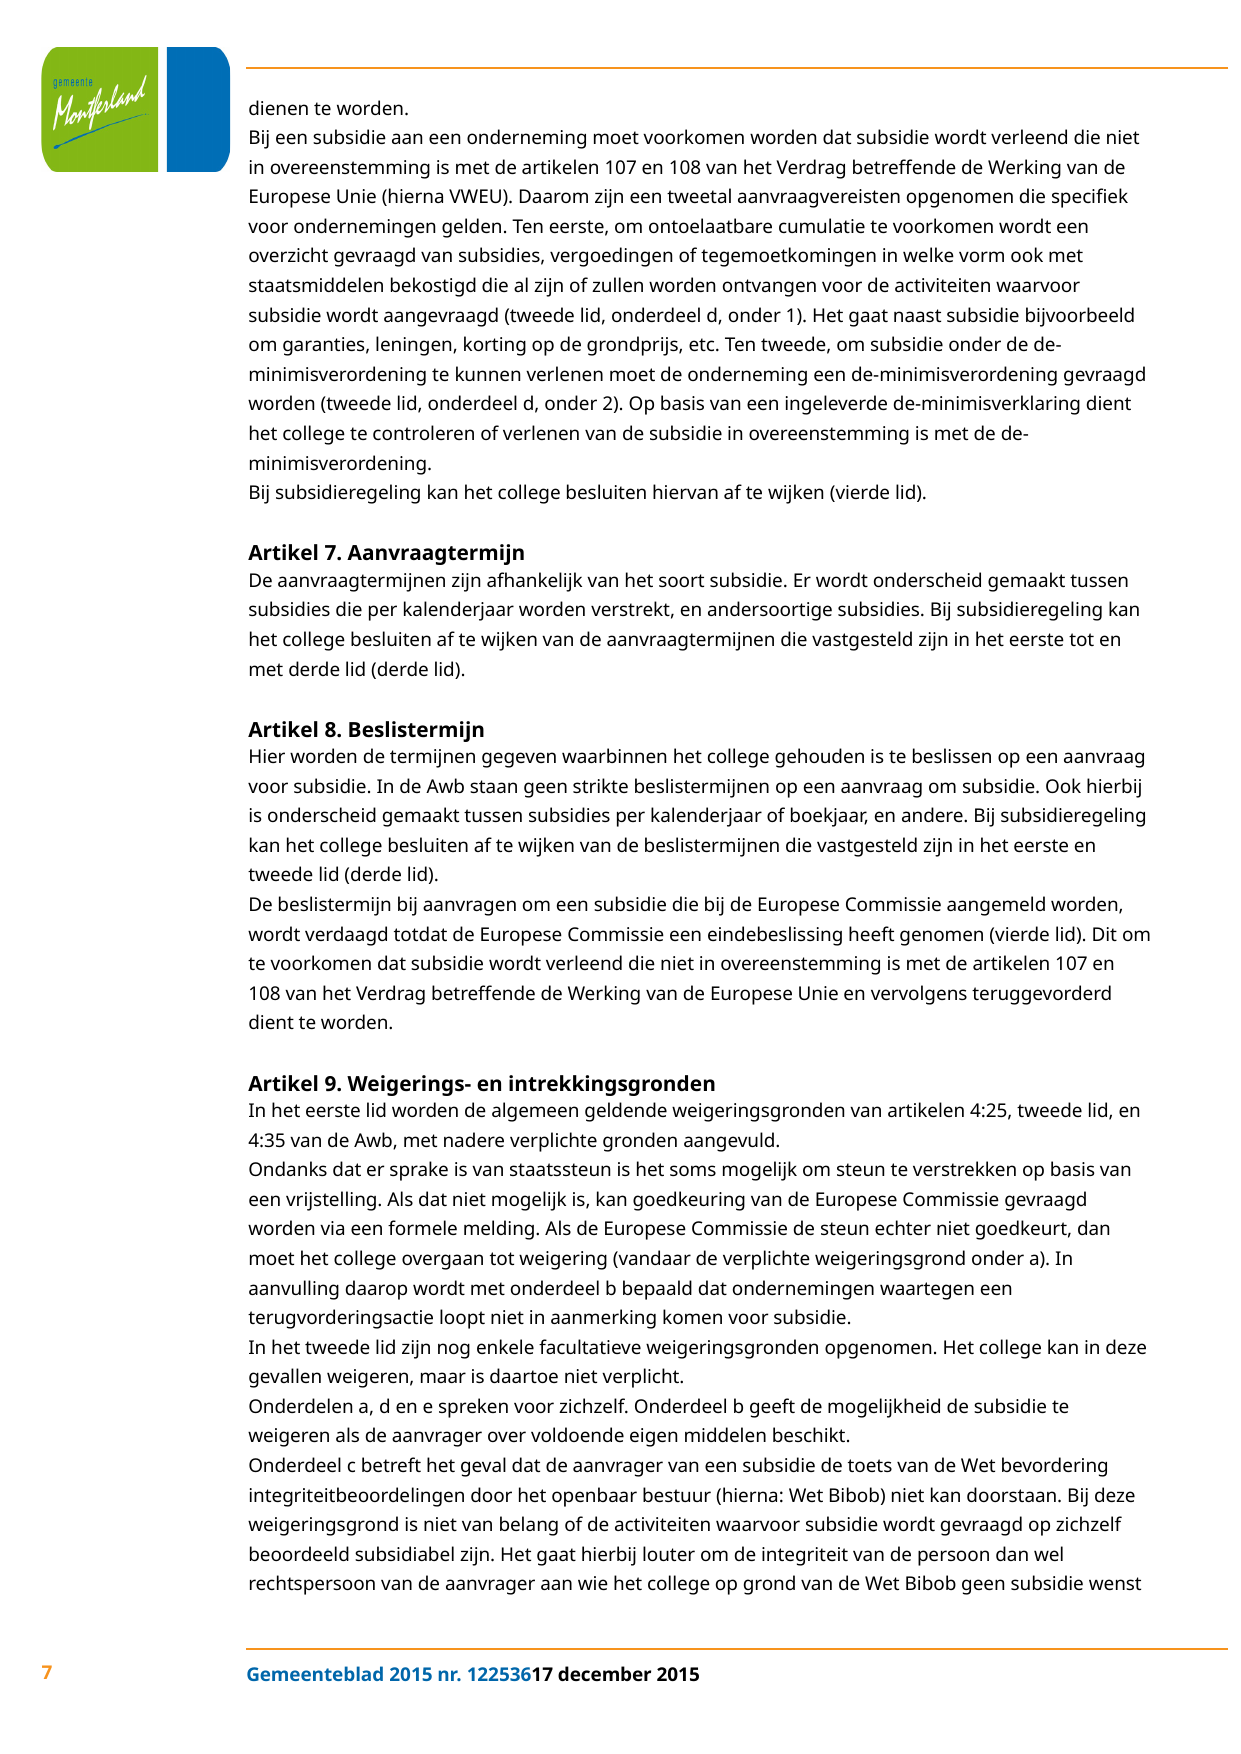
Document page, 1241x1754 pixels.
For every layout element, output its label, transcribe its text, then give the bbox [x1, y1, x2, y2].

text De beslistermijn bij aanvragen om een subsidie die bij de Europese Commissie aangemeld worden, wordt verdaagd totdat de Europese Commissie een eindebeslissing heeft genomen (vierde lid). Dit om te voorkomen dat subsidie wordt verleend die niet in overeenstemming is met de artikelen 107 en 108 van het Verdrag betreffende de Werking van de Europese Unie en vervolgens teruggevorderd dient te worden. [248, 891, 1152, 1035]
text Bij subsidieregeling kan het college besluiten hiervan af te wijken (vierde lid). [248, 479, 1152, 505]
text Ondanks dat er sprake is van staatssteun is het soms mogelijk om steun te verstrekken op basis van een vrijstelling. Als dat niet mogelijk is, kan goedkeuring van de Europese Commissie gevraagd worden via een formele melding. Als de Europese Commissie de steun echter niet goedkeurt, dan moet het college overgaan tot weigering (vandaar de verplichte weigeringsgrond onder a). In aanvulling daarop wordt met onderdeel b bepaald dat ondernemingen waartegen een terugvorderingsactie loopt niet in aanmerking komen voor subsidie. [248, 1156, 1152, 1330]
text Onderdelen a, d en e spreken voor zichzelf. Onderdeel b geeft de mogelijkheid de subsidie te weigeren als de aanvrager over voldoende eigen middelen beschikt. [248, 1393, 1152, 1448]
picture [41, 47, 231, 172]
text Onderdeel c betreft het geval dat de aanvrager van een subsidie de toets van de Wet bevordering integriteitbeoordelingen door het openbaar bestuur (hierna: Wet Bibob) niet kan doorstaan. Bij deze weigeringsgrond is niet van belang of de activiteiten waarvoor subsidie wordt gevraagd op zichzelf beoordeeld subsidiabel zijn. Het gaat hierbij louter om de integriteit van de persoon dan wel rechtspersoon van de aanvrager aan wie het college op grond van de Wet Bibob geen subsidie wenst [248, 1452, 1152, 1596]
text In het eerste lid worden de algemeen geldende weigeringsgronden van artikelen 4:25, tweede lid, en 4:35 van de Awb, met nadere verplichte gronden aangevuld. [248, 1097, 1152, 1152]
text In het tweede lid zijn nog enkele facultatieve weigeringsgronden opgenomen. Het college kan in deze gevallen weigeren, maar is daartoe niet verplicht. [248, 1334, 1152, 1389]
text De aanvraagtermijnen zijn afhankelijk van het soort subsidie. Er wordt onderscheid gemaakt tussen subsidies die per kalenderjaar worden verstrekt, en andersoortige subsidies. Bij subsidieregeling kan het college besluiten af te wijken van de aanvraagtermijnen die vastgesteld zijn in het eerste tot en met derde lid (derde lid). [248, 567, 1152, 681]
text Bij een subsidie aan een onderneming moet voorkomen worden dat subsidie wordt verleend die niet in overeenstemming is met de artikelen 107 en 108 van het Verdrag betreffende de Werking van de Europese Unie (hierna VWEU). Daarom zijn een tweetal aanvraagvereisten opgenomen die specifiek voor ondernemingen gelden. Ten eerste, om ontoelaatbare cumulatie te voorkomen wordt een overzicht gevraagd van subsidies, vergoedingen of tegemoetkomingen in welke vorm ook met staatsmiddelen bekostigd die al zijn of zullen worden ontvangen voor de activiteiten waarvoor subsidie wordt aangevraagd (tweede lid, onderdeel d, onder 1). Het gaat naast subsidie bijvoorbeeld om garanties, leningen, korting op de grondprijs, etc. Ten tweede, om subsidie onder de de-minimisverordening te kunnen verlenen moet de onderneming een de-minimisverordening gevraagd worden (tweede lid, onderdeel d, onder 2). Op basis van een ingeleverde de-minimisverklaring dient het college te controleren of verlenen van de subsidie in overeenstemming is met de de-minimisverordening. [248, 124, 1152, 476]
text Hier worden de termijnen gegeven waarbinnen het college gehouden is te beslissen op een aanvraag voor subsidie. In de Awb staan geen strikte beslistermijnen op een aanvraag om subsidie. Ook hierbij is onderscheid gemaakt tussen subsidies per kalenderjaar of boekjaar, en andere. Bij subsidieregeling kan het college besluiten af te wijken van de beslistermijnen die vastgesteld zijn in het eerste en tweede lid (derde lid). [248, 743, 1152, 887]
text dienen te worden. [248, 95, 1152, 121]
text Artikel 8. Beslistermijn [248, 715, 1152, 743]
text Artikel 9. Weigerings- en intrekkingsgronden [248, 1069, 1152, 1097]
text Artikel 7. Aanvraagtermijn [248, 538, 1152, 567]
